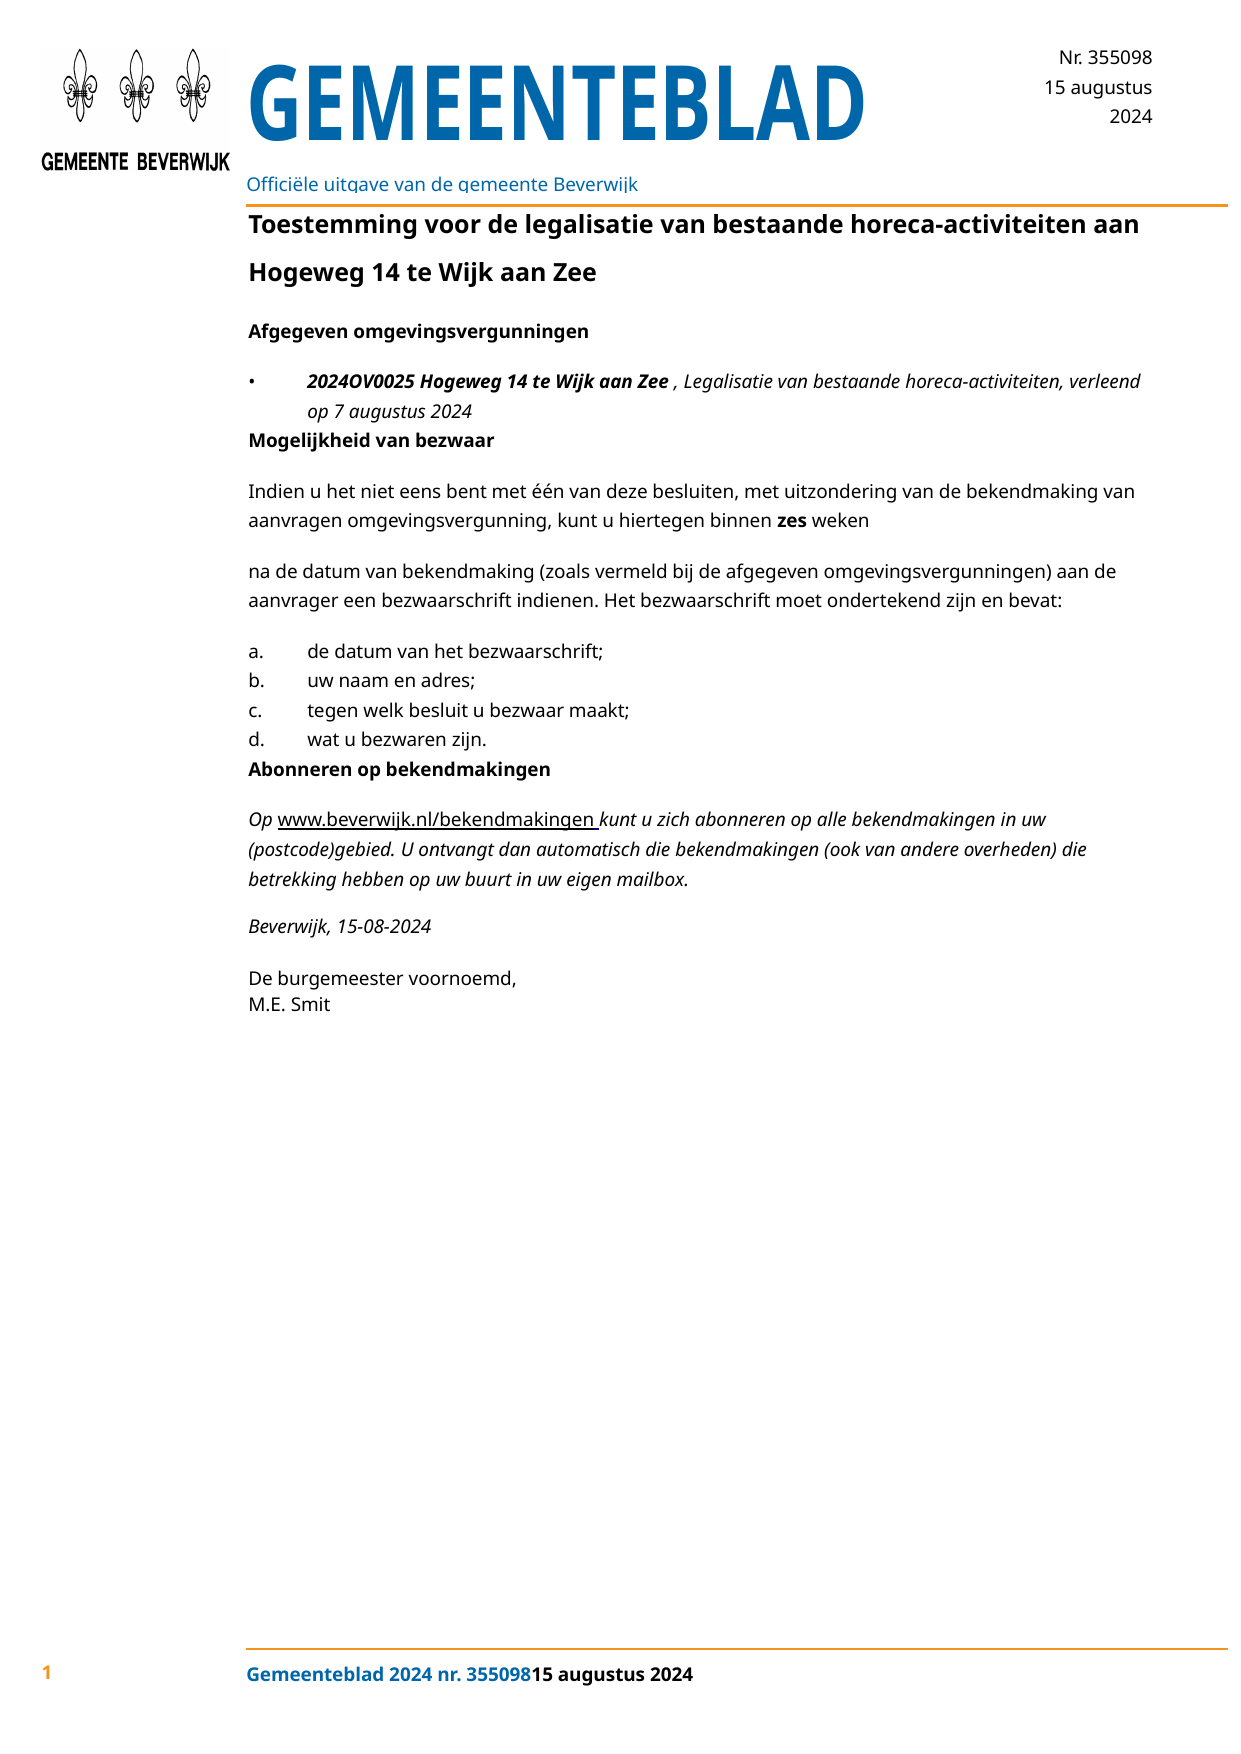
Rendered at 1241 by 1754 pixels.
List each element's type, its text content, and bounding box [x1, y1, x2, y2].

text na de datum van bekendmaking (zoals vermeld bij de afgegeven omgevingsvergunningen) aan de aanvrager een bezwaarschrift indienen. Het bezwaarschrift moet ondertekend zijn en bevat: [248, 558, 1152, 613]
list wat u bezwaren zijn. [248, 727, 1152, 752]
list 2024OV0025 Hogeweg 14 te Wijk aan Zee , Legalisatie van bestaande horeca-activiteiten, verleend op 7 augustus 2024 [248, 368, 1152, 424]
text Abonneren op bekendmakingen [248, 756, 1152, 782]
text Mogelijkheid van bezwaar [248, 427, 1152, 453]
text Indien u het niet eens bent met één van deze besluiten, met uitzondering van de bekendmaking van aanvragen omgevingsvergunning, kunt u hiertegen binnen zes weken [248, 478, 1152, 533]
picture [41, 47, 231, 172]
list de datum van het bezwaarschrift; [248, 638, 1152, 664]
text Afgegeven omgevingsvergunningen [248, 318, 1152, 344]
text Op www.beverwijk.nl/bekendmakingen kunt u zich abonneren op alle bekendmakingen in uw (postcode)gebied. U ontvangt dan automatisch die bekendmakingen (ook van andere overheden) die betrekking hebben op uw buurt in uw eigen mailbox. [248, 807, 1152, 892]
text Beverwijk, 15-08-2024 [248, 914, 1152, 939]
list tegen welk besluit u bezwaar maakt; [248, 697, 1152, 723]
text De burgemeester voornoemd, [248, 965, 1152, 991]
list uw naam en adres; [248, 667, 1152, 693]
text M.E. Smit [248, 991, 1152, 1017]
text Toestemming voor de legalisatie van bestaande horeca-activiteiten aan Hogeweg 14 te Wijk aan Zee [248, 207, 1152, 288]
